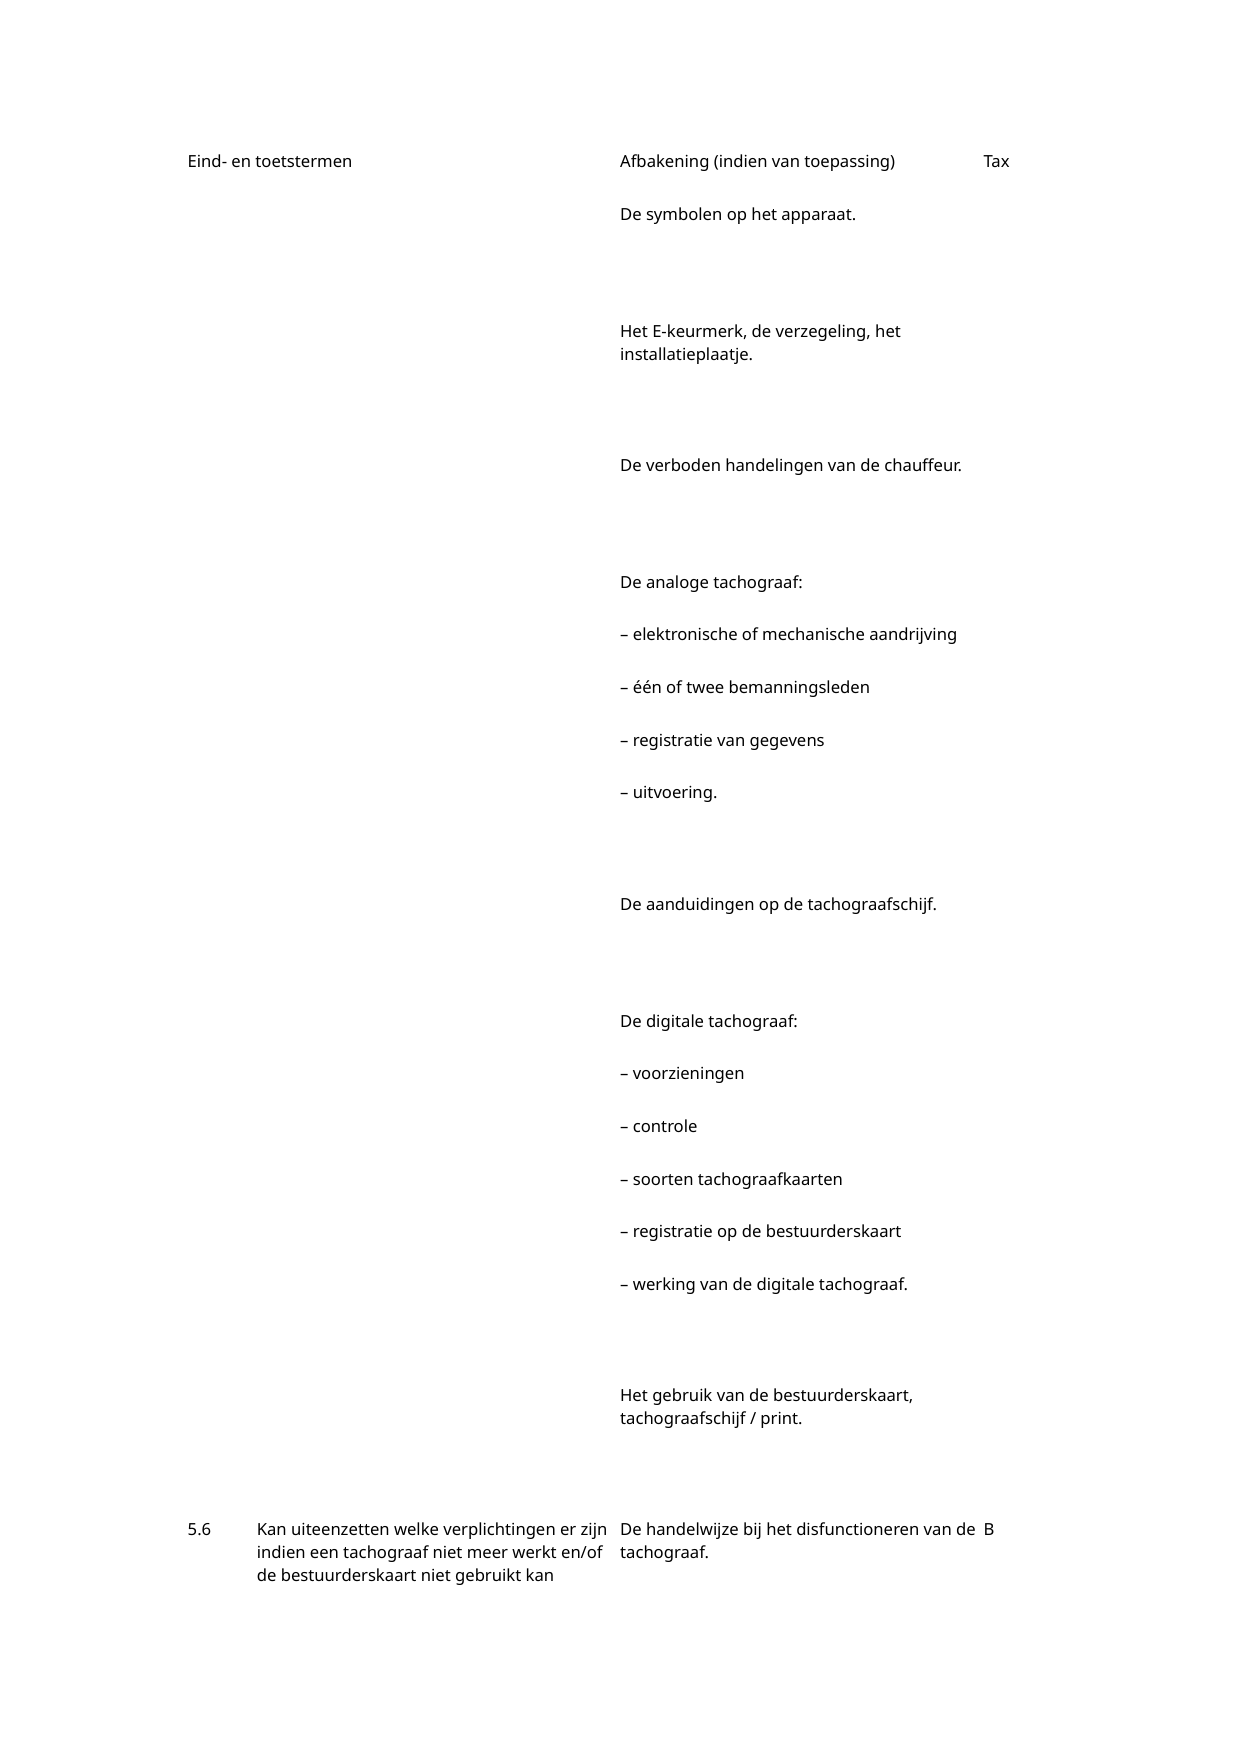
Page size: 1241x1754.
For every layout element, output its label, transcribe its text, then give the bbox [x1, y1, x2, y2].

table_cell [983, 320, 1053, 395]
table_cell [257, 1459, 620, 1518]
table_cell De aanduidingen op de tachograafschijf. [620, 892, 983, 951]
table_cell [188, 320, 257, 395]
table_cell [257, 320, 620, 395]
table_cell [620, 951, 983, 1009]
table_cell Kan uiteenzetten welke verplichtingen er zijn indien een tachograaf niet meer werkt en/of de bestuurderskaart niet gebruikt kan [257, 1518, 620, 1593]
table_cell [983, 1384, 1053, 1459]
table_cell [188, 261, 257, 319]
table_cell [257, 892, 620, 951]
table_cell [188, 951, 257, 1009]
table_cell Het gebruik van de bestuurderskaart, tachograafschijf / print. [620, 1384, 983, 1459]
table_cell [983, 395, 1053, 453]
table_cell B [983, 1518, 1053, 1593]
table_cell [188, 892, 257, 951]
table_cell [188, 395, 257, 453]
table_cell [188, 570, 257, 834]
table_cell [188, 1459, 257, 1518]
table_cell [620, 395, 983, 453]
table_header Eind- en toetstermen [188, 150, 620, 203]
table_cell [620, 261, 983, 319]
table_cell [983, 1009, 1053, 1325]
table_cell [620, 1459, 983, 1518]
table_header Tax [983, 150, 1053, 203]
table_cell [257, 261, 620, 319]
table_cell [620, 834, 983, 892]
table_cell [188, 834, 257, 892]
table_cell [257, 1384, 620, 1459]
table_cell De symbolen op het apparaat. [620, 203, 983, 261]
table_cell [257, 834, 620, 892]
table_cell [188, 1009, 257, 1325]
table_cell De verboden handelingen van de chauffeur. [620, 454, 983, 512]
table_cell [983, 261, 1053, 319]
table_cell De analoge tachograaf: – elektronische of mechanische aandrijving – één of twee bemanningsleden – registratie van gegevens – uitvoering. [620, 570, 983, 834]
table_header Afbakening (indien van toepassing) [620, 150, 983, 203]
table_cell [188, 1325, 257, 1384]
table_cell [620, 1325, 983, 1384]
table_cell [257, 951, 620, 1009]
table_cell [983, 1325, 1053, 1384]
table_cell [188, 203, 257, 261]
table_cell [257, 1325, 620, 1384]
table_cell [983, 454, 1053, 512]
table_cell [983, 892, 1053, 951]
table_cell De handelwijze bij het disfunctioneren van de tachograaf. [620, 1518, 983, 1593]
table_cell [257, 570, 620, 834]
table_cell Het E-keurmerk, de verzegeling, het installatieplaatje. [620, 320, 983, 395]
table_cell [188, 454, 257, 512]
table_cell 5.6 [188, 1518, 257, 1593]
table_cell [983, 1459, 1053, 1518]
table_cell De digitale tachograaf: – voorzieningen – controle – soorten tachograafkaarten – registratie op de bestuurderskaart – werking van de digitale tachograaf. [620, 1009, 983, 1325]
table_cell [257, 512, 620, 570]
table_cell [188, 1384, 257, 1459]
table_cell [983, 203, 1053, 261]
table_cell [257, 1009, 620, 1325]
table_cell [983, 951, 1053, 1009]
table_cell [188, 512, 257, 570]
table_cell [983, 834, 1053, 892]
table_cell [620, 512, 983, 570]
table_cell [983, 512, 1053, 570]
table_cell [257, 203, 620, 261]
table_cell [257, 454, 620, 512]
table_cell [983, 570, 1053, 834]
table_cell [257, 395, 620, 453]
